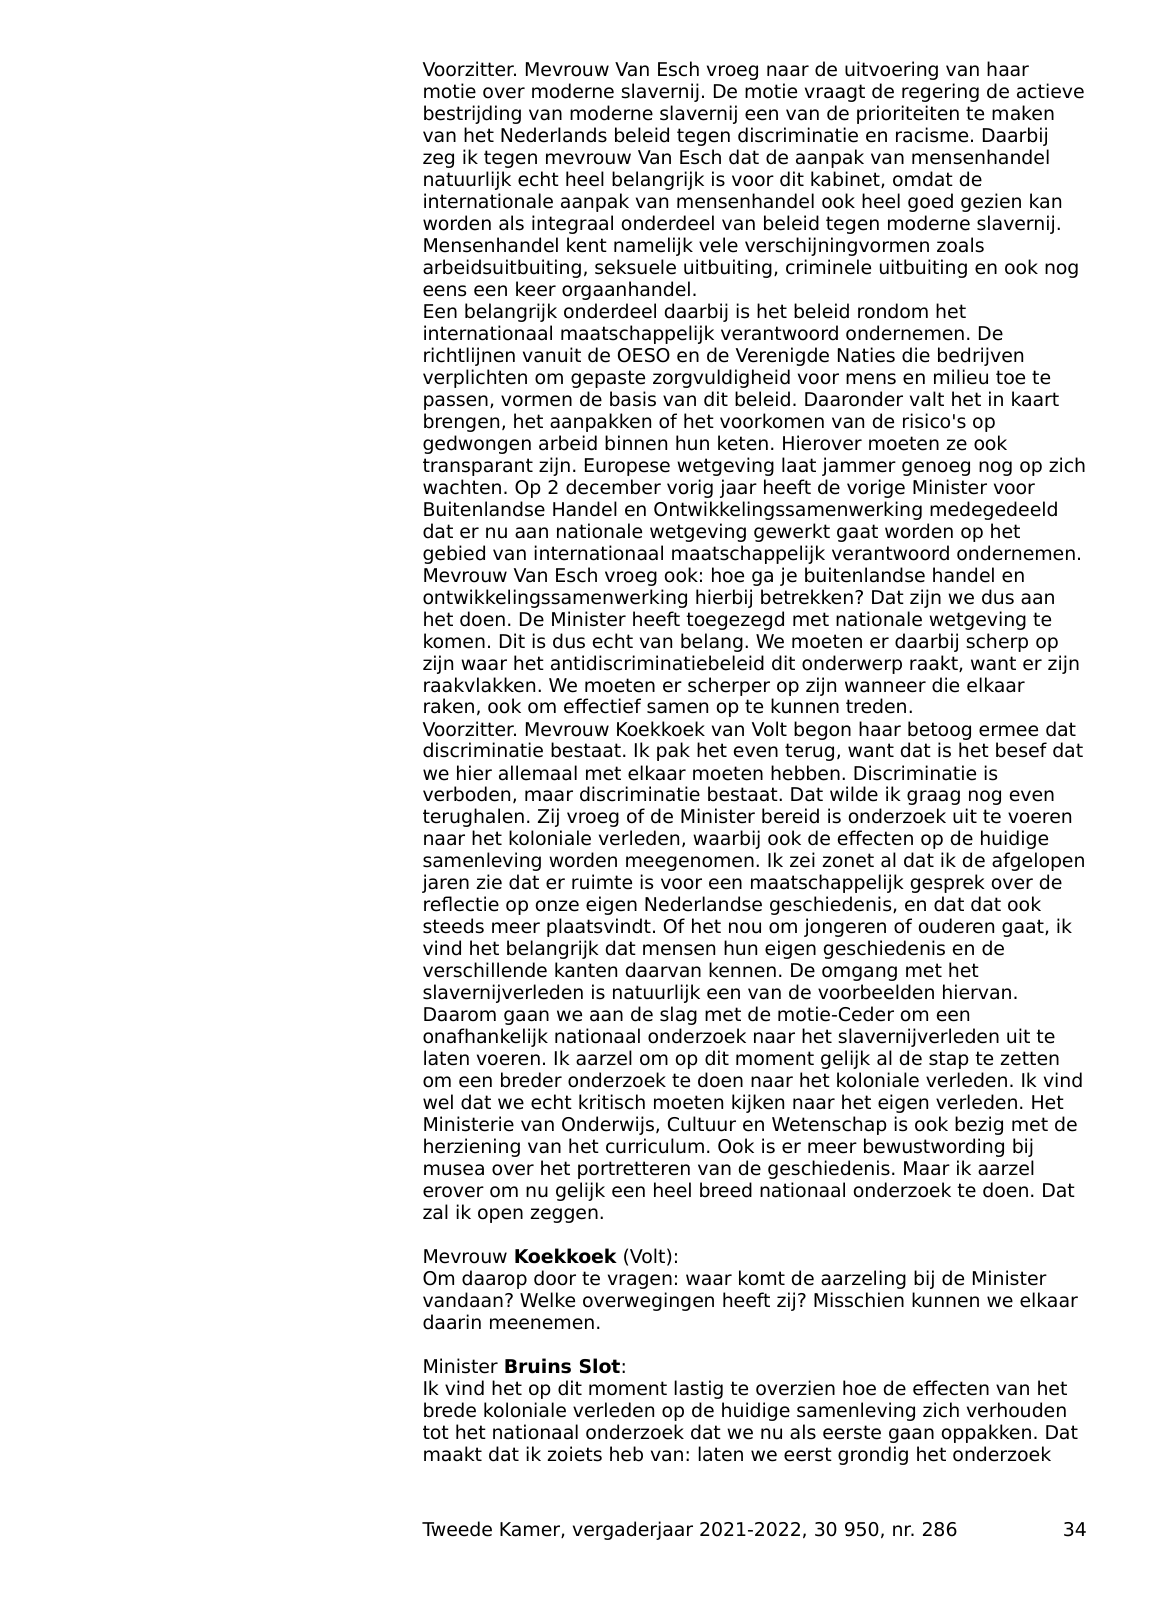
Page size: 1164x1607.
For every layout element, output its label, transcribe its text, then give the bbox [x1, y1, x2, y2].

text Om daarop door te vragen: waar komt de aarzeling bij de Minister vandaan? Welke overwegingen heeft zij? Misschien kunnen we elkaar daarin meenemen. [422, 1268, 1087, 1334]
text Een belangrijk onderdeel daarbij is het beleid rondom het internationaal maatschappelijk verantwoord ondernemen. De richtlijnen vanuit de OESO en de Verenigde Naties die bedrijven verplichten om gepaste zorgvuldigheid voor mens en milieu toe te passen, vormen de basis van dit beleid. Daaronder valt het in kaart brengen, het aanpakken of het voorkomen van de risico's op gedwongen arbeid binnen hun keten. Hierover moeten ze ook transparant zijn. Europese wetgeving laat jammer genoeg nog op zich wachten. Op 2 december vorig jaar heeft de vorige Minister voor Buitenlandse Handel en Ontwikkelingssamenwerking medegedeeld dat er nu aan nationale wetgeving gewerkt gaat worden op het gebied van internationaal maatschappelijk verantwoord ondernemen. Mevrouw Van Esch vroeg ook: hoe ga je buitenlandse handel en ontwikkelingssamenwerking hierbij betrekken? Dat zijn we dus aan het doen. De Minister heeft toegezegd met nationale wetgeving te komen. Dit is dus echt van belang. We moeten er daarbij scherp op zijn waar het antidiscriminatiebeleid dit onderwerp raakt, want er zijn raakvlakken. We moeten er scherper op zijn wanneer die elkaar raken, ook om effectief samen op te kunnen treden. [422, 301, 1087, 718]
text Voorzitter. Mevrouw Koekkoek van Volt begon haar betoog ermee dat discriminatie bestaat. Ik pak het even terug, want dat is het besef dat we hier allemaal met elkaar moeten hebben. Discriminatie is verboden, maar discriminatie bestaat. Dat wilde ik graag nog even terughalen. Zij vroeg of de Minister bereid is onderzoek uit te voeren naar het koloniale verleden, waarbij ook de effecten op de huidige samenleving worden meegenomen. Ik zei zonet al dat ik de afgelopen jaren zie dat er ruimte is voor een maatschappelijk gesprek over de reflectie op onze eigen Nederlandse geschiedenis, en dat dat ook steeds meer plaatsvindt. Of het nou om jongeren of ouderen gaat, ik vind het belangrijk dat mensen hun eigen geschiedenis en de verschillende kanten daarvan kennen. De omgang met het slavernijverleden is natuurlijk een van de voorbeelden hiervan. Daarom gaan we aan de slag met de motie-Ceder om een onafhankelijk nationaal onderzoek naar het slavernijverleden uit te laten voeren. Ik aarzel om op dit moment gelijk al de stap te zetten om een breder onderzoek te doen naar het koloniale verleden. Ik vind wel dat we echt kritisch moeten kijken naar het eigen verleden. Het Ministerie van Onderwijs, Cultuur en Wetenschap is ook bezig met de herziening van het curriculum. Ook is er meer bewustwording bij musea over het portretteren van de geschiedenis. Maar ik aarzel erover om nu gelijk een heel breed nationaal onderzoek te doen. Dat zal ik open zeggen. [422, 718, 1087, 1224]
text Minister Bruins Slot: [422, 1356, 1087, 1378]
text Ik vind het op dit moment lastig te overzien hoe de effecten van het brede koloniale verleden op de huidige samenleving zich verhouden tot het nationaal onderzoek dat we nu als eerste gaan oppakken. Dat maakt dat ik zoiets heb van: laten we eerst grondig het onderzoek [422, 1378, 1087, 1466]
text Voorzitter. Mevrouw Van Esch vroeg naar de uitvoering van haar motie over moderne slavernij. De motie vraagt de regering de actieve bestrijding van moderne slavernij een van de prioriteiten te maken van het Nederlands beleid tegen discriminatie en racisme. Daarbij zeg ik tegen mevrouw Van Esch dat de aanpak van mensenhandel natuurlijk echt heel belangrijk is voor dit kabinet, omdat de internationale aanpak van mensenhandel ook heel goed gezien kan worden als integraal onderdeel van beleid tegen moderne slavernij. Mensenhandel kent namelijk vele verschijningvormen zoals arbeidsuitbuiting, seksuele uitbuiting, criminele uitbuiting en ook nog eens een keer orgaanhandel. [422, 59, 1087, 301]
text Mevrouw Koekkoek (Volt): [422, 1246, 1087, 1268]
